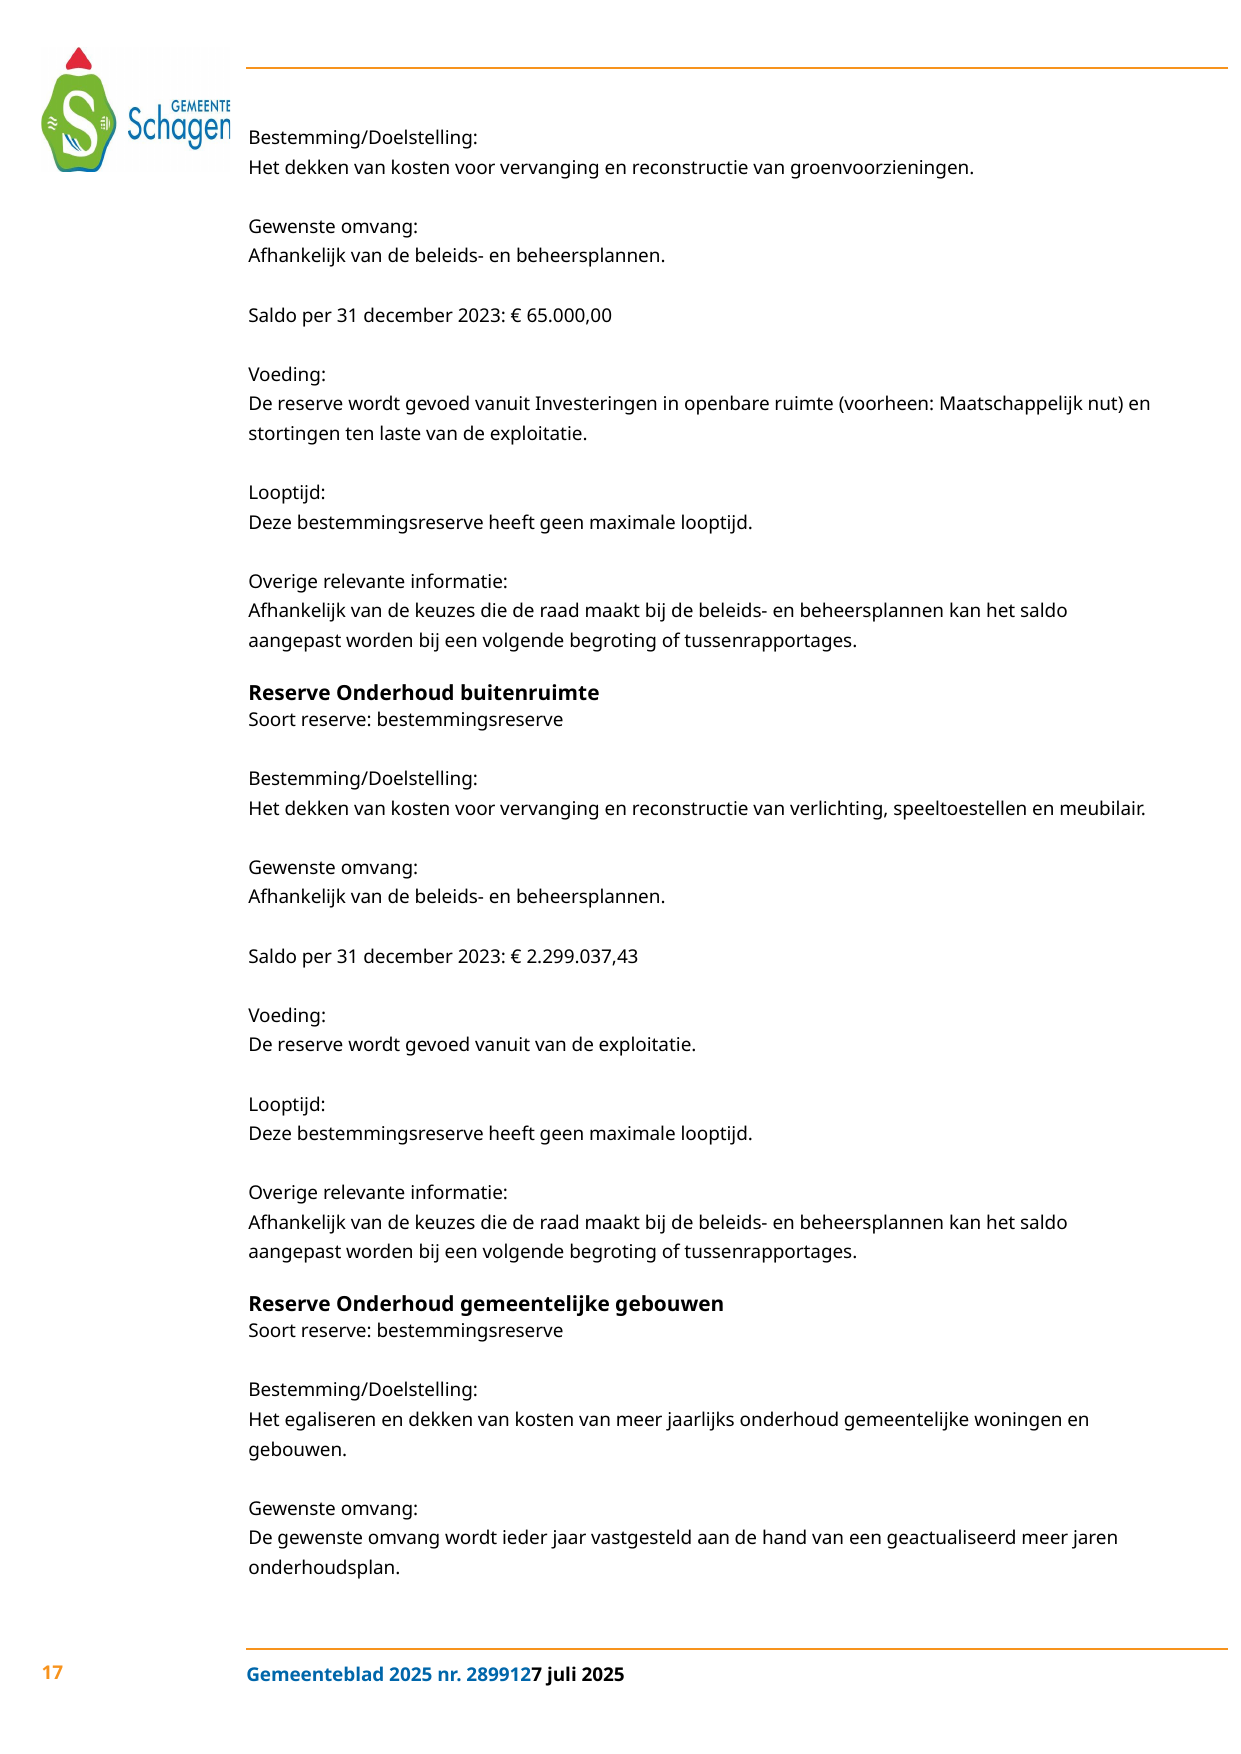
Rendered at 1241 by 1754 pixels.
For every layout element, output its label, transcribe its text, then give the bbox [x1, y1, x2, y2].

text Saldo per 31 december 2023: € 65.000,00 [248, 302, 1152, 328]
text Voeding: [248, 361, 1152, 387]
text Looptijd: [248, 479, 1152, 505]
text Deze bestemmingsreserve heeft geen maximale looptijd. [248, 1120, 1152, 1146]
picture [41, 47, 231, 172]
text Gewenste omvang: [248, 213, 1152, 239]
text Afhankelijk van de beleids- en beheersplannen. [248, 884, 1152, 909]
text Bestemming/Doelstelling: [248, 124, 1152, 150]
text Saldo per 31 december 2023: € 2.299.037,43 [248, 943, 1152, 968]
text Deze bestemmingsreserve heeft geen maximale looptijd. [248, 509, 1152, 535]
text Looptijd: [248, 1091, 1152, 1116]
text Bestemming/Doelstelling: [248, 765, 1152, 791]
text Het egaliseren en dekken van kosten van meer jaarlijks onderhoud gemeentelijke woningen en gebouwen. [248, 1406, 1152, 1462]
text Gewenste omvang: [248, 1495, 1152, 1521]
text Overige relevante informatie: [248, 1179, 1152, 1205]
text Afhankelijk van de keuzes die de raad maakt bij de beleids- en beheersplannen kan het saldo aangepast worden bij een volgende begroting of tussenrapportages. [248, 1209, 1152, 1264]
text De reserve wordt gevoed vanuit van de exploitatie. [248, 1032, 1152, 1057]
text Voeding: [248, 1002, 1152, 1028]
text Overige relevante informatie: [248, 568, 1152, 594]
text Gewenste omvang: [248, 854, 1152, 880]
text Soort reserve: bestemmingsreserve [248, 706, 1152, 732]
text Afhankelijk van de keuzes die de raad maakt bij de beleids- en beheersplannen kan het saldo aangepast worden bij een volgende begroting of tussenrapportages. [248, 598, 1152, 653]
text Afhankelijk van de beleids- en beheersplannen. [248, 243, 1152, 268]
text Bestemming/Doelstelling: [248, 1377, 1152, 1402]
text Het dekken van kosten voor vervanging en reconstructie van verlichting, speeltoestellen en meubilair. [248, 795, 1152, 821]
text De reserve wordt gevoed vanuit Investeringen in openbare ruimte (voorheen: Maatschappelijk nut) en stortingen ten laste van de exploitatie. [248, 391, 1152, 446]
text Reserve Onderhoud buitenruimte [248, 678, 1152, 706]
text Reserve Onderhoud gemeentelijke gebouwen [248, 1289, 1152, 1317]
text Het dekken van kosten voor vervanging en reconstructie van groenvoorzieningen. [248, 154, 1152, 180]
text De gewenste omvang wordt ieder jaar vastgesteld aan de hand van een geactualiseerd meer jaren onderhoudsplan. [248, 1524, 1152, 1580]
text Soort reserve: bestemmingsreserve [248, 1317, 1152, 1343]
